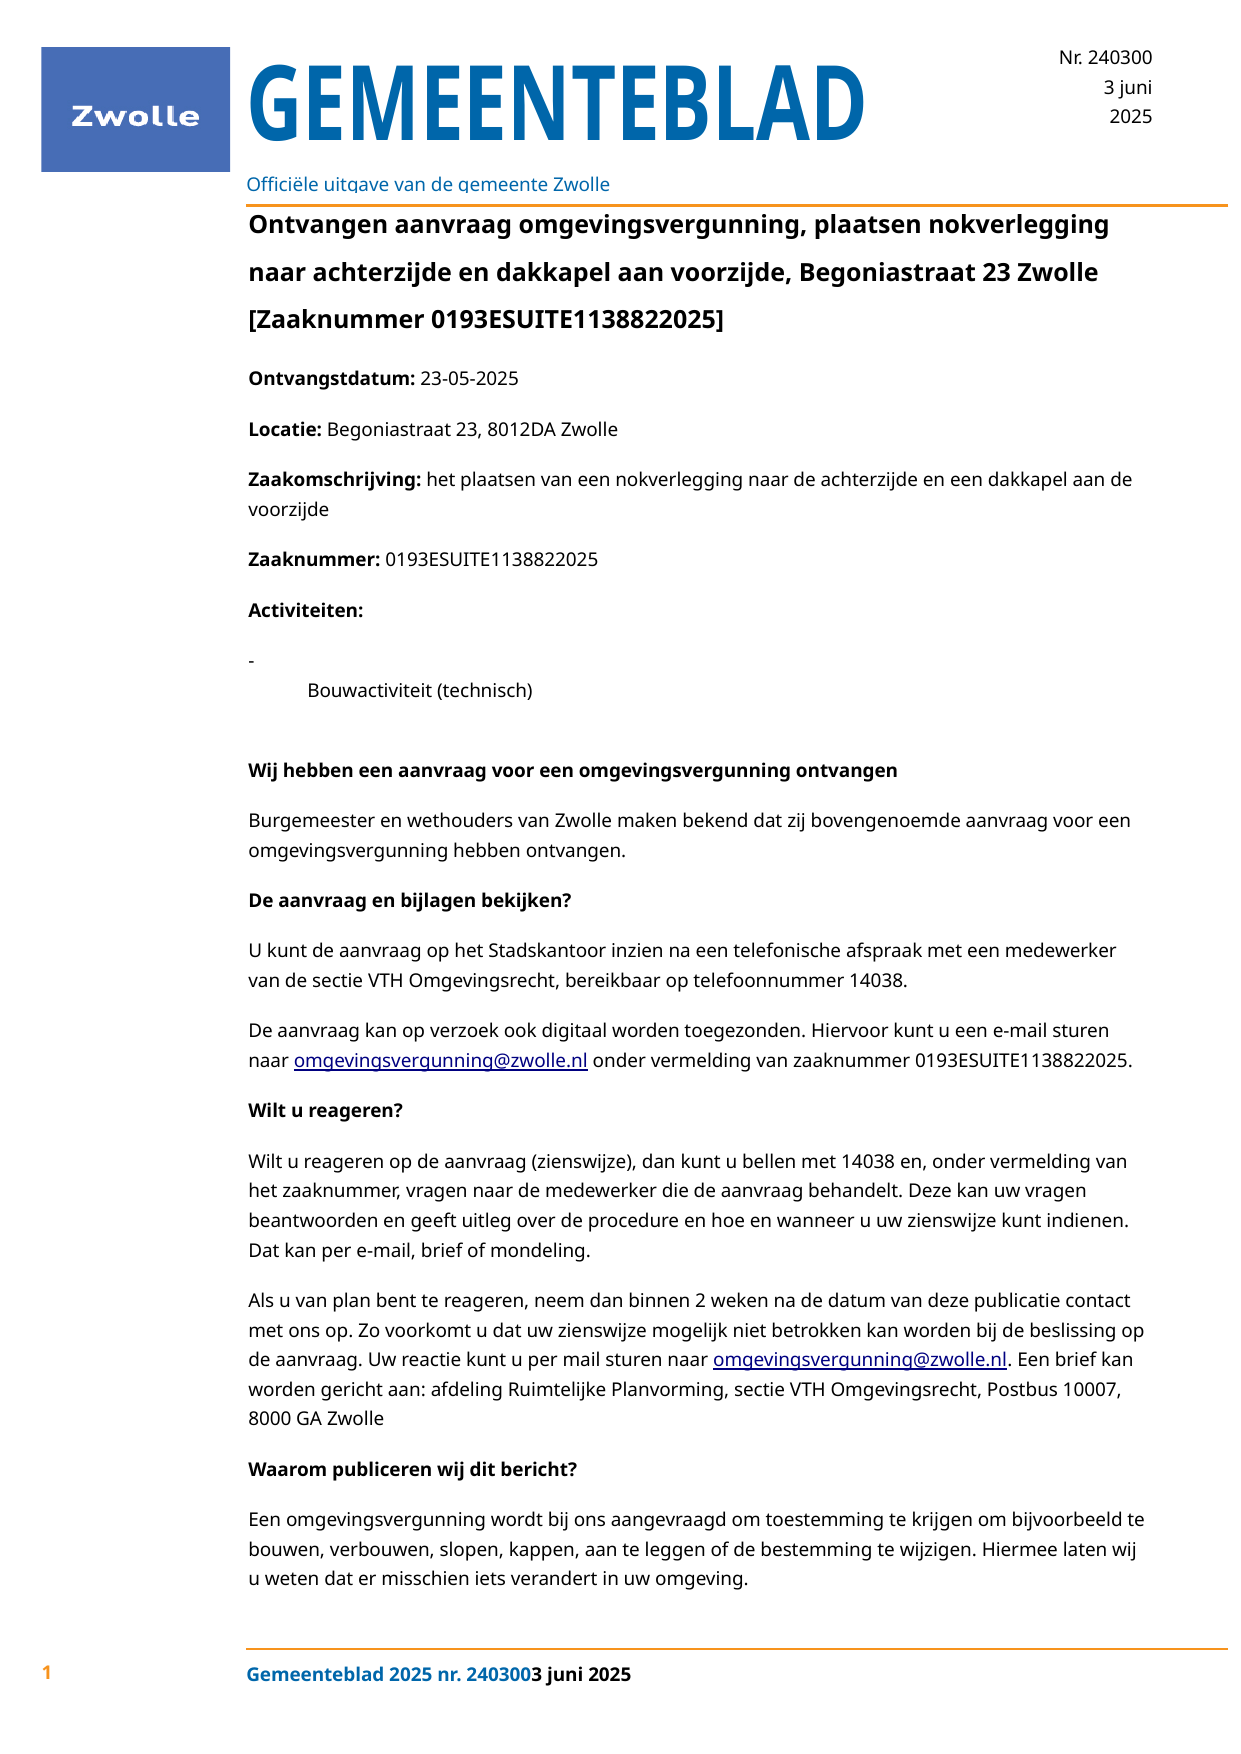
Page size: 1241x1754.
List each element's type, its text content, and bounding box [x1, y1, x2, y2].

text Activiteiten: [248, 597, 1152, 622]
text Een omgevingsvergunning wordt bij ons aangevraagd om toestemming te krijgen om bijvoorbeeld te bouwen, verbouwen, slopen, kappen, aan te leggen of de bestemming te wijzigen. Hiermee laten wij u weten dat er misschien iets verandert in uw omgeving. [248, 1506, 1152, 1591]
text Ontvangen aanvraag omgevingsvergunning, plaatsen nokverlegging naar achterzijde en dakkapel aan voorzijde, Begoniastraat 23 Zwolle [Zaaknummer 0193ESUITE1138822025] [248, 207, 1152, 336]
text Wilt u reageren? [248, 1098, 1152, 1123]
text Burgemeester en wethouders van Zwolle maken bekend dat zij bovengenoemde aanvraag voor een omgevingsvergunning hebben ontvangen. [248, 807, 1152, 862]
text Locatie: Begoniastraat 23, 8012DA Zwolle [248, 416, 1152, 442]
text Zaakomschrijving: het plaatsen van een nokverlegging naar de achterzijde en een dakkapel aan de voorzijde [248, 466, 1152, 522]
text Wij hebben een aanvraag voor een omgevingsvergunning ontvangen [248, 757, 1152, 782]
text De aanvraag kan op verzoek ook digitaal worden toegezonden. Hiervoor kunt u een e-mail sturen naar omgevingsvergunning@zwolle.nl onder vermelding van zaaknummer 0193ESUITE1138822025. [248, 1018, 1152, 1073]
text Als u van plan bent te reageren, neem dan binnen 2 weken na de datum van deze publicatie contact met ons op. Zo voorkomt u dat uw zienswijze mogelijk niet betrokken kan worden bij de beslissing op de aanvraag. Uw reactie kunt u per mail sturen naar omgevingsvergunning@zwolle.nl. Een brief kan worden gericht aan: afdeling Ruimtelijke Planvorming, sectie VTH Omgevingsrecht, Postbus 10007, 8000 GA Zwolle [248, 1287, 1152, 1431]
text De aanvraag en bijlagen bekijken? [248, 887, 1152, 913]
list Bouwactiviteit (technisch) [248, 677, 1152, 702]
picture [41, 47, 231, 172]
text Ontvangstdatum: 23-05-2025 [248, 366, 1152, 391]
text Waarom publiceren wij dit bericht? [248, 1456, 1152, 1482]
text Wilt u reageren op de aanvraag (zienswijze), dan kunt u bellen met 14038 en, onder vermelding van het zaaknummer, vragen naar de medewerker die de aanvraag behandelt. Deze kan uw vragen beantwoorden en geeft uitleg over de procedure en hoe en wanneer u uw zienswijze kunt indienen. Dat kan per e-mail, brief of mondeling. [248, 1148, 1152, 1262]
text Zaaknummer: 0193ESUITE1138822025 [248, 546, 1152, 572]
text U kunt de aanvraag op het Stadskantoor inzien na een telefonische afspraak met een medewerker van de sectie VTH Omgevingsrecht, bereikbaar op telefoonnummer 14038. [248, 938, 1152, 993]
